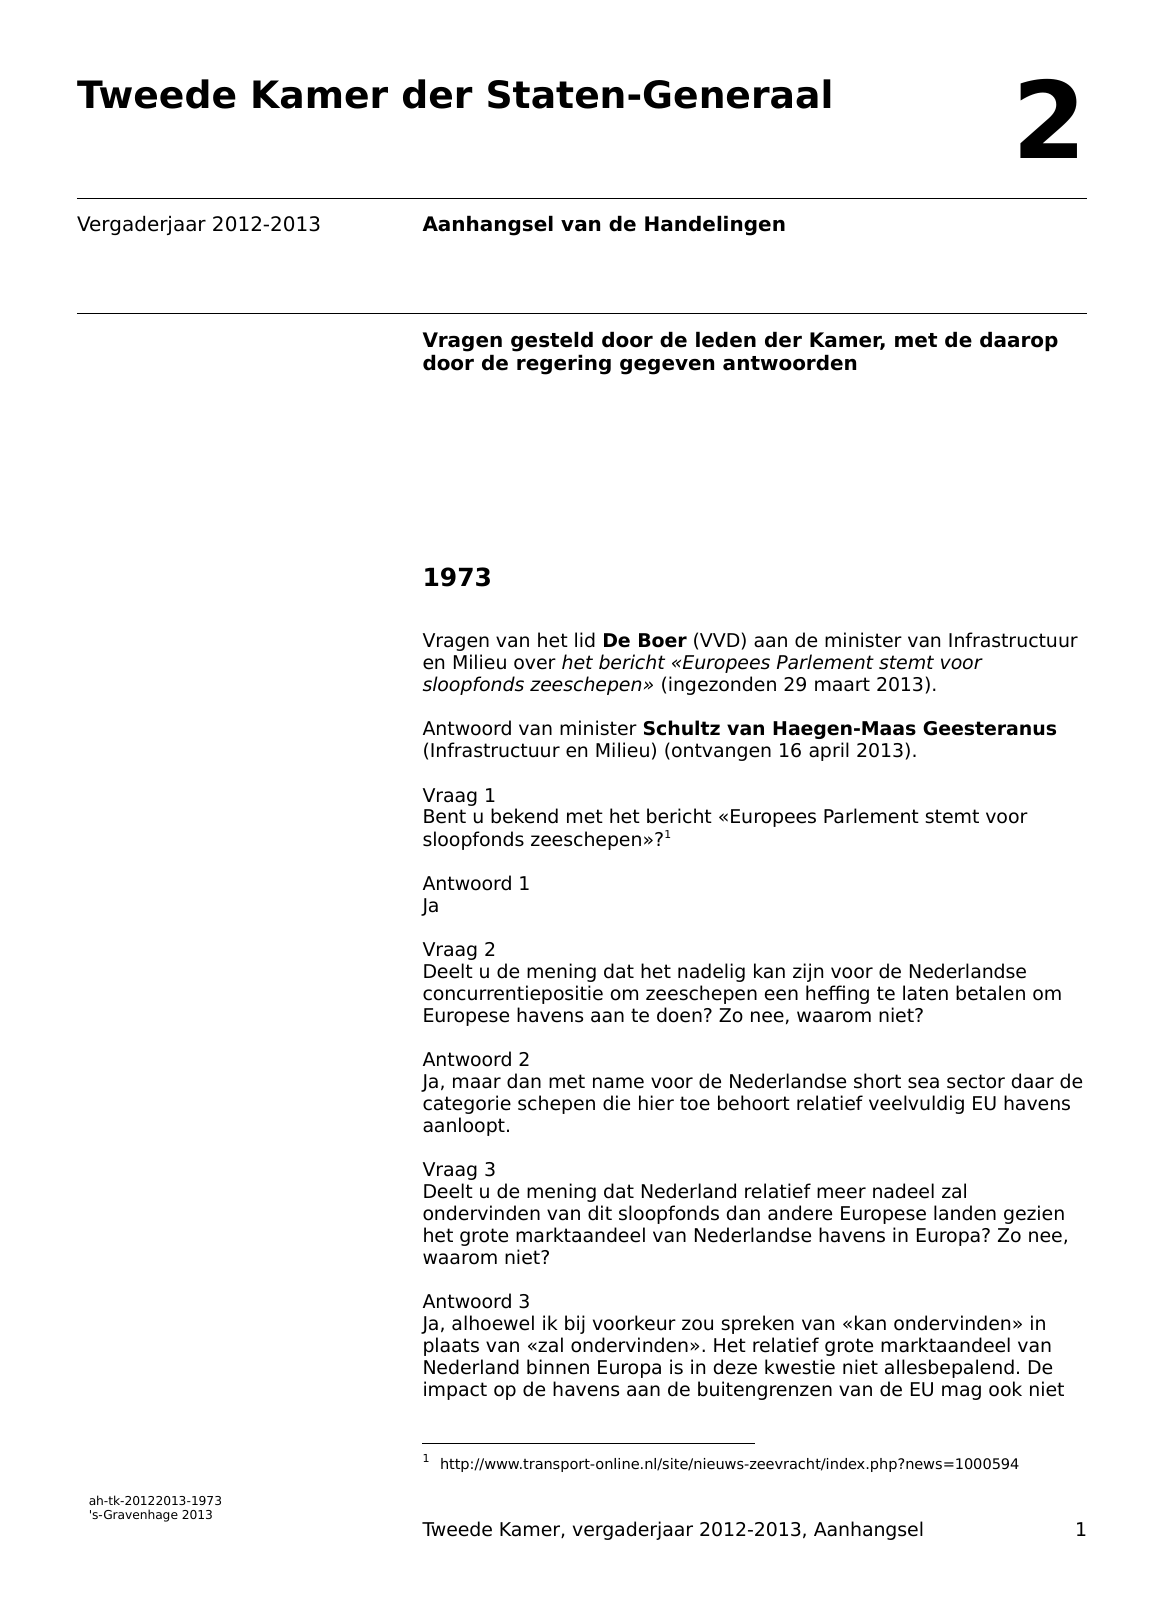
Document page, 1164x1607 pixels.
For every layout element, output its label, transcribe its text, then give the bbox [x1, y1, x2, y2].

table_header Tweede Kamer der Staten-Generaal [77, 59, 886, 198]
text Antwoord 2 [422, 1049, 1087, 1071]
text Antwoord 1 [422, 873, 1087, 894]
text Antwoord van minister Schultz van Haegen-Maas Geesteranus (Infrastructuur en Milieu) (ontvangen 16 april 2013). [422, 718, 1087, 762]
text Ja, alhoewel ik bij voorkeur zou spreken van «kan ondervinden» in plaats van «zal ondervinden». Het relatief grote marktaandeel van Nederland binnen Europa is in deze kwestie niet allesbepalend. De impact op de havens aan de buitengrenzen van de EU mag ook niet [422, 1313, 1087, 1401]
text Deelt u de mening dat Nederland relatief meer nadeel zal ondervinden van dit sloopfonds dan andere Europese landen gezien het grote marktaandeel van Nederlandse havens in Europa? Zo nee, waarom niet? [422, 1181, 1087, 1269]
text http://www.transport-online.nl/site/nieuws-zeevracht/index.php?news=1000594 [422, 1452, 1087, 1474]
text Deelt u de mening dat het nadelig kan zijn voor de Nederlandse concurrentiepositie om zeeschepen een heffing te laten betalen om Europese havens aan te doen? Zo nee, waarom niet? [422, 961, 1087, 1027]
text Vragen van het lid De Boer (VVD) aan de minister van Infrastructuur en Milieu over het bericht «Europees Parlement stemt voor sloopfonds zeeschepen» (ingezonden 29 maart 2013). [422, 630, 1087, 696]
text 1973 [422, 563, 1087, 592]
table_cell [77, 314, 422, 375]
text Vraag 2 [422, 939, 1087, 961]
text 's-Gravenhage 2013 [88, 1508, 323, 1522]
text ah-tk-20122013-1973 [88, 1494, 323, 1508]
text Vraag 3 [422, 1159, 1087, 1181]
table_cell Vergaderjaar 2012-2013 [77, 199, 422, 313]
text Ja [422, 894, 1087, 917]
text Vraag 1 [422, 784, 1087, 806]
table_cell Vragen gesteld door de leden der Kamer, met de daarop door de regering gegeven antwoorden [422, 314, 1087, 375]
text Ja, maar dan met name voor de Nederlandse short sea sector daar de categorie schepen die hier toe behoort relatief veelvuldig EU havens aanloopt. [422, 1071, 1087, 1137]
text Antwoord 3 [422, 1291, 1087, 1313]
table_cell Aanhangsel van de Handelingen [422, 199, 1087, 313]
table_header 2 [886, 59, 1087, 198]
text Bent u bekend met het bericht «Europees Parlement stemt voor sloopfonds zeeschepen»? [422, 806, 1087, 850]
